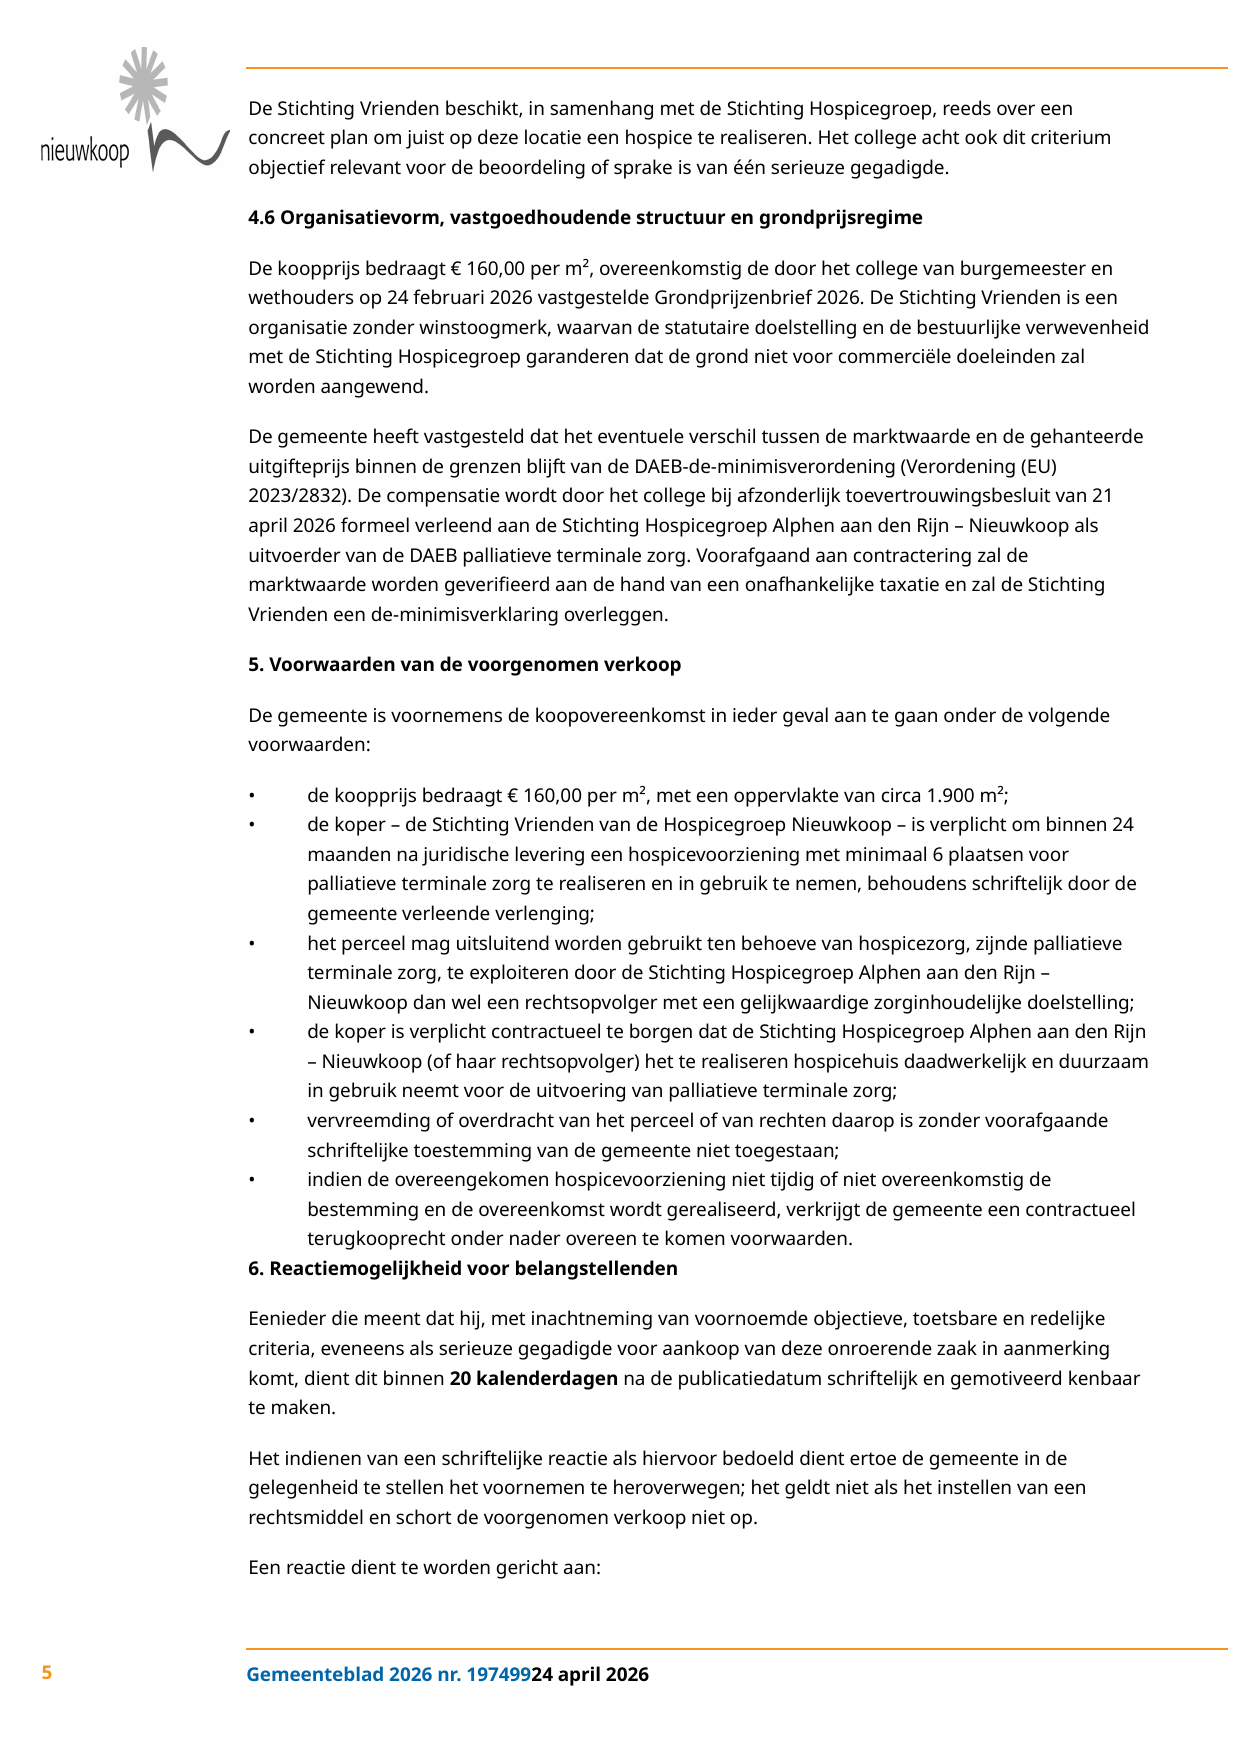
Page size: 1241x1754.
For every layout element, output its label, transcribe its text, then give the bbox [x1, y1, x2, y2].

picture [41, 47, 231, 172]
text De gemeente heeft vastgesteld dat het eventuele verschil tussen de marktwaarde en de gehanteerde uitgifteprijs binnen de grenzen blijft van de DAEB-de-minimisverordening (Verordening (EU) 2023/2832). De compensatie wordt door het college bij afzonderlijk toevertrouwingsbesluit van 21 april 2026 formeel verleend aan de Stichting Hospicegroep Alphen aan den Rijn – Nieuwkoop als uitvoerder van de DAEB palliatieve terminale zorg. Voorafgaand aan contractering zal de marktwaarde worden geverifieerd aan de hand van een onafhankelijke taxatie en zal de Stichting Vrienden een de-minimisverklaring overleggen. [248, 423, 1152, 627]
list de koper – de Stichting Vrienden van de Hospicegroep Nieuwkoop – is verplicht om binnen 24 maanden na juridische levering een hospicevoorziening met minimaal 6 plaatsen voor palliatieve terminale zorg te realiseren en in gebruik te nemen, behoudens schriftelijk door de gemeente verleende verlenging; [248, 811, 1152, 926]
text 6. Reactiemogelijkheid voor belangstellenden [248, 1255, 1152, 1281]
text 5. Voorwaarden van de voorgenomen verkoop [248, 651, 1152, 677]
text De Stichting Vrienden beschikt, in samenhang met de Stichting Hospicegroep, reeds over een concreet plan om juist op deze locatie een hospice te realiseren. Het college acht ook dit criterium objectief relevant voor de beoordeling of sprake is van één serieuze gegadigde. [248, 95, 1152, 180]
text Het indienen van een schriftelijke reactie als hiervoor bedoeld dient ertoe de gemeente in de gelegenheid te stellen het voornemen te heroverwegen; het geldt niet als het instellen van een rechtsmiddel en schort de voorgenomen verkoop niet op. [248, 1445, 1152, 1530]
text Een reactie dient te worden gericht aan: [248, 1554, 1152, 1580]
text Eenieder die meent dat hij, met inachtneming van voornoemde objectieve, toetsbare en redelijke criteria, eveneens als serieuze gegadigde voor aankoop van deze onroerende zaak in aanmerking komt, dient dit binnen 20 kalenderdagen na de publicatiedatum schriftelijk en gemotiveerd kenbaar te maken. [248, 1306, 1152, 1420]
list de koopprijs bedraagt € 160,00 per m², met een oppervlakte van circa 1.900 m²; [248, 782, 1152, 808]
list het perceel mag uitsluitend worden gebruikt ten behoeve van hospicezorg, zijnde palliatieve terminale zorg, te exploiteren door de Stichting Hospicegroep Alphen aan den Rijn – Nieuwkoop dan wel een rechtsopvolger met een gelijkwaardige zorginhoudelijke doelstelling; [248, 930, 1152, 1015]
list indien de overeengekomen hospicevoorziening niet tijdig of niet overeenkomstig de bestemming en de overeenkomst wordt gerealiseerd, verkrijgt de gemeente een contractueel terugkooprecht onder nader overeen te komen voorwaarden. [248, 1166, 1152, 1251]
text 4.6 Organisatievorm, vastgoedhoudende structuur en grondprijsregime [248, 204, 1152, 230]
list de koper is verplicht contractueel te borgen dat de Stichting Hospicegroep Alphen aan den Rijn – Nieuwkoop (of haar rechtsopvolger) het te realiseren hospicehuis daadwerkelijk en duurzaam in gebruik neemt voor de uitvoering van palliatieve terminale zorg; [248, 1018, 1152, 1103]
list vervreemding of overdracht van het perceel of van rechten daarop is zonder voorafgaande schriftelijke toestemming van de gemeente niet toegestaan; [248, 1107, 1152, 1163]
text De koopprijs bedraagt € 160,00 per m², overeenkomstig de door het college van burgemeester en wethouders op 24 februari 2026 vastgestelde Grondprijzenbrief 2026. De Stichting Vrienden is een organisatie zonder winstoogmerk, waarvan de statutaire doelstelling en de bestuurlijke verwevenheid met de Stichting Hospicegroep garanderen dat de grond niet voor commerciële doeleinden zal worden aangewend. [248, 255, 1152, 399]
text De gemeente is voornemens de koopovereenkomst in ieder geval aan te gaan onder de volgende voorwaarden: [248, 702, 1152, 757]
